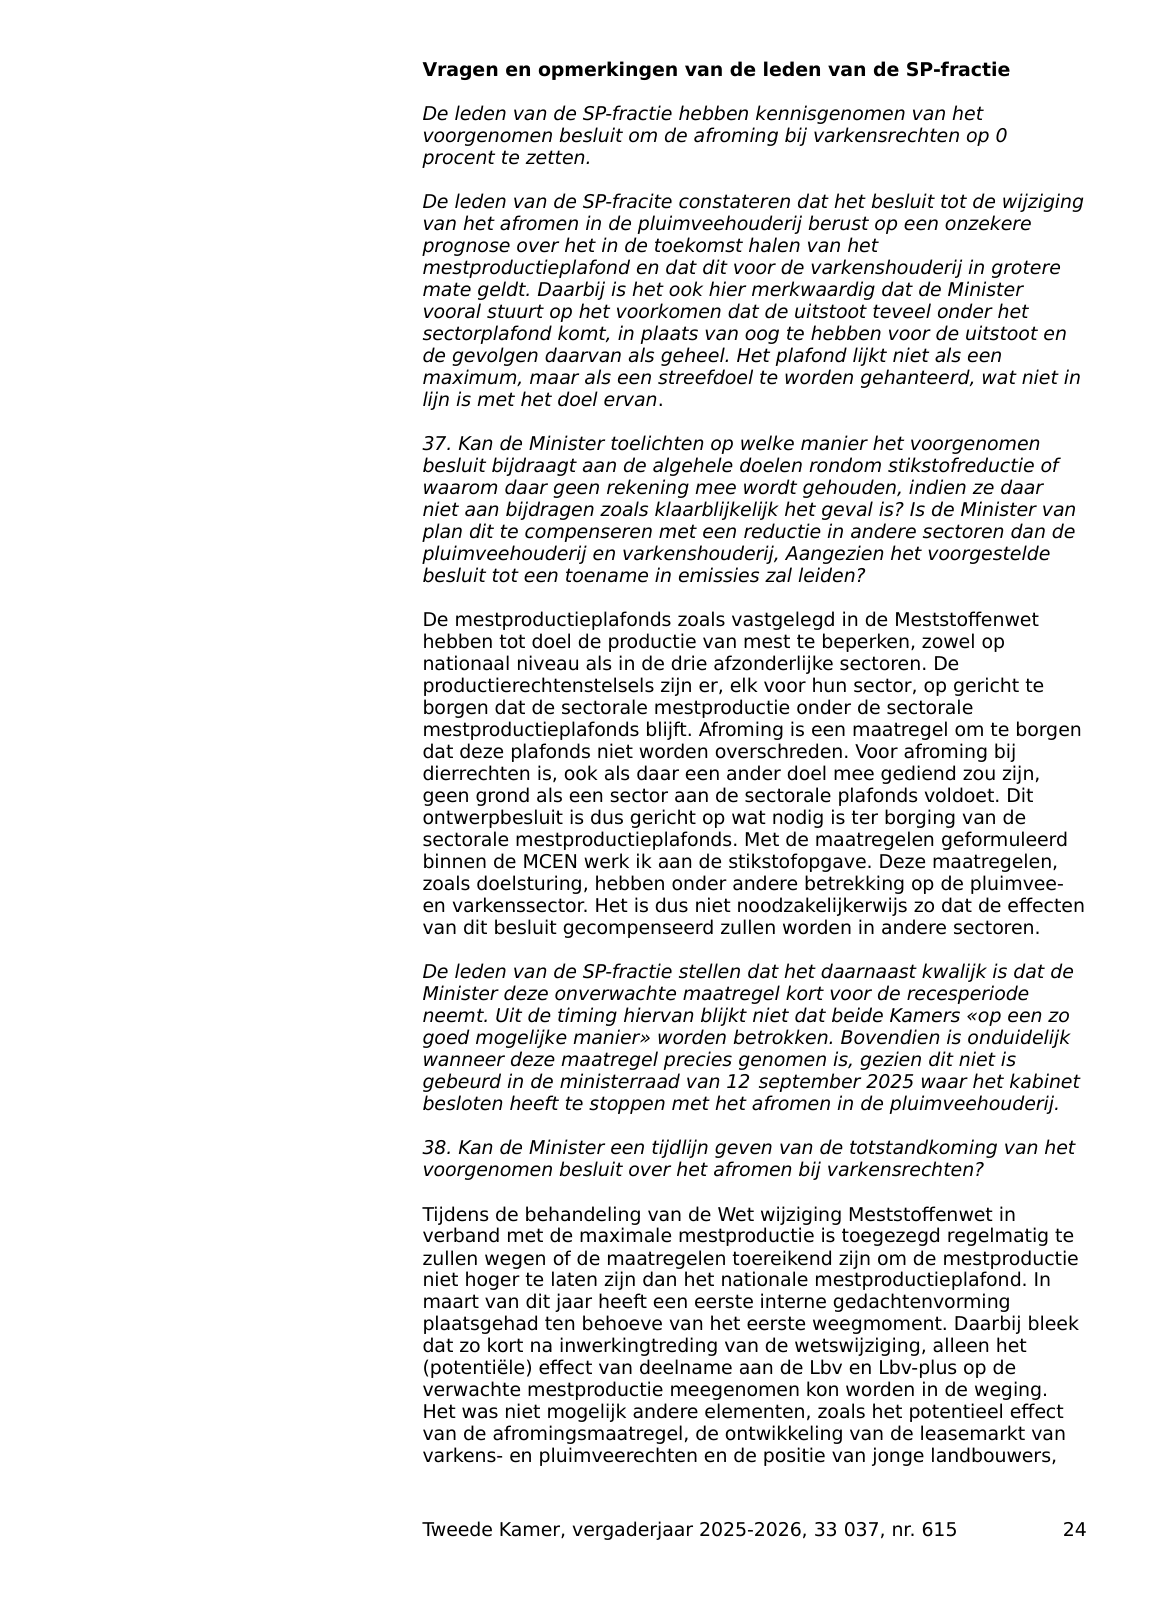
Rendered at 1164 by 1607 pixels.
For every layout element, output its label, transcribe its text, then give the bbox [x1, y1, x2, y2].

subtitle Vragen en opmerkingen van de leden van de SP-fractie [422, 59, 1087, 81]
text De mestproductieplafonds zoals vastgelegd in de Meststoffenwet hebben tot doel de productie van mest te beperken, zowel op nationaal niveau als in de drie afzonderlijke sectoren. De productierechtenstelsels zijn er, elk voor hun sector, op gericht te borgen dat de sectorale mestproductie onder de sectorale mestproductieplafonds blijft. Afroming is een maatregel om te borgen dat deze plafonds niet worden overschreden. Voor afroming bij dierrechten is, ook als daar een ander doel mee gediend zou zijn, geen grond als een sector aan de sectorale plafonds voldoet. Dit ontwerpbesluit is dus gericht op wat nodig is ter borging van de sectorale mestproductieplafonds. Met de maatregelen geformuleerd binnen de MCEN werk ik aan de stikstofopgave. Deze maatregelen, zoals doelsturing, hebben onder andere betrekking op de pluimvee- en varkenssector. Het is dus niet noodzakelijkerwijs zo dat de effecten van dit besluit gecompenseerd zullen worden in andere sectoren. [422, 609, 1087, 939]
text De leden van de SP-fractie hebben kennisgenomen van het voorgenomen besluit om de afroming bij varkensrechten op 0 procent te zetten. [422, 103, 1087, 169]
text De leden van de SP-fracite constateren dat het besluit tot de wijziging van het afromen in de pluimveehouderij berust op een onzekere prognose over het in de toekomst halen van het mestproductieplafond en dat dit voor de varkenshouderij in grotere mate geldt. Daarbij is het ook hier merkwaardig dat de Minister vooral stuurt op het voorkomen dat de uitstoot teveel onder het sectorplafond komt, in plaats van oog te hebben voor de uitstoot en de gevolgen daarvan als geheel. Het plafond lijkt niet als een maximum, maar als een streefdoel te worden gehanteerd, wat niet in lijn is met het doel ervan. [422, 191, 1087, 411]
text 37. Kan de Minister toelichten op welke manier het voorgenomen besluit bijdraagt aan de algehele doelen rondom stikstofreductie of waarom daar geen rekening mee wordt gehouden, indien ze daar niet aan bijdragen zoals klaarblijkelijk het geval is? Is de Minister van plan dit te compenseren met een reductie in andere sectoren dan de pluimveehouderij en varkenshouderij, Aangezien het voorgestelde besluit tot een toename in emissies zal leiden? [422, 433, 1087, 587]
text 38. Kan de Minister een tijdlijn geven van de totstandkoming van het voorgenomen besluit over het afromen bij varkensrechten? [422, 1137, 1087, 1181]
text Tijdens de behandeling van de Wet wijziging Meststoffenwet in verband met de maximale mestproductie is toegezegd regelmatig te zullen wegen of de maatregelen toereikend zijn om de mestproductie niet hoger te laten zijn dan het nationale mestproductieplafond. In maart van dit jaar heeft een eerste interne gedachtenvorming plaatsgehad ten behoeve van het eerste weegmoment. Daarbij bleek dat zo kort na inwerkingtreding van de wetswijziging, alleen het (potentiële) effect van deelname aan de Lbv en Lbv-plus op de verwachte mestproductie meegenomen kon worden in de weging. Het was niet mogelijk andere elementen, zoals het potentieel effect van de afromingsmaatregel, de ontwikkeling van de leasemarkt van varkens- en pluimveerechten en de positie van jonge landbouwers, [422, 1203, 1087, 1467]
text De leden van de SP-fractie stellen dat het daarnaast kwalijk is dat de Minister deze onverwachte maatregel kort voor de recesperiode neemt. Uit de timing hiervan blijkt niet dat beide Kamers «op een zo goed mogelijke manier» worden betrokken. Bovendien is onduidelijk wanneer deze maatregel precies genomen is, gezien dit niet is gebeurd in de ministerraad van 12 september 2025 waar het kabinet besloten heeft te stoppen met het afromen in de pluimveehouderij. [422, 961, 1087, 1115]
